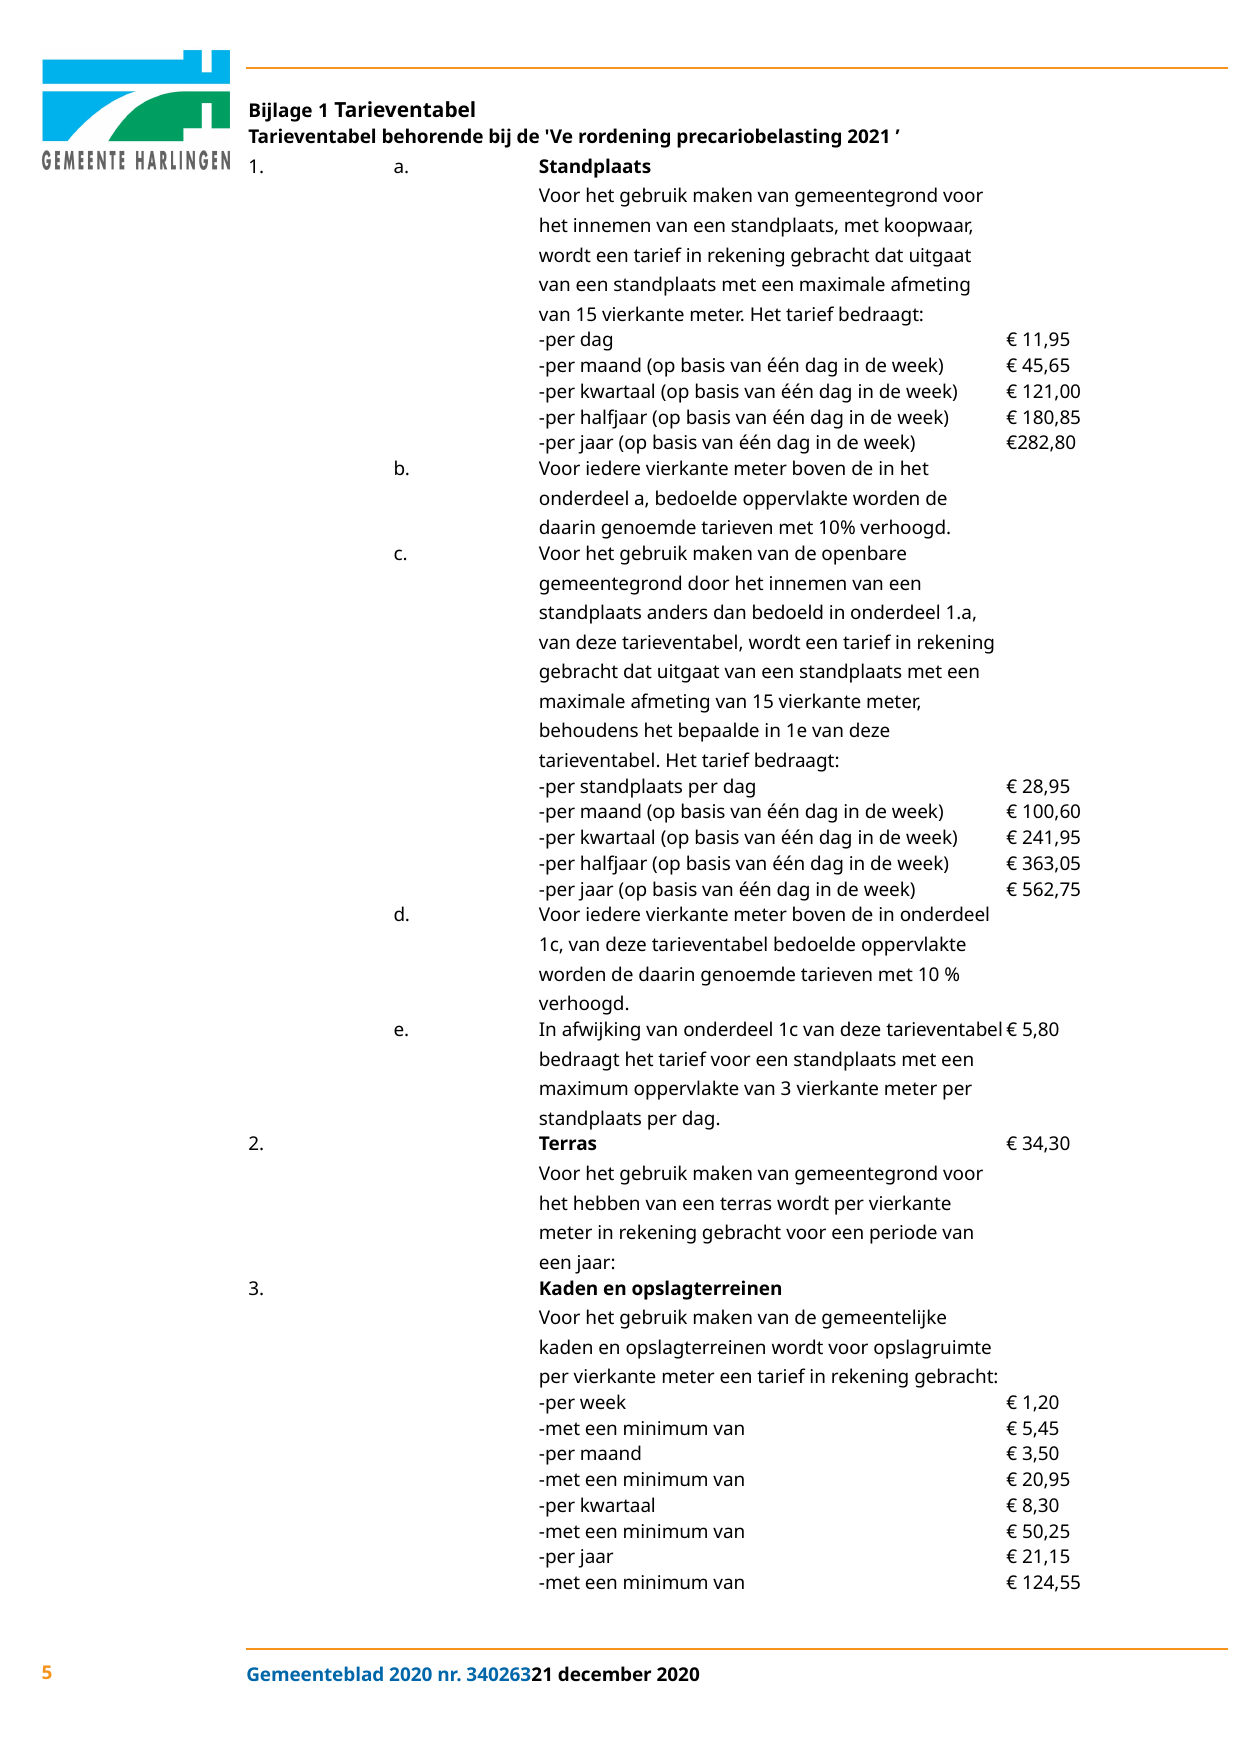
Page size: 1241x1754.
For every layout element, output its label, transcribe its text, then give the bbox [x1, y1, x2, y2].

table_cell [248, 540, 393, 773]
table_cell [393, 1466, 539, 1492]
table_header Standplaats Voor het gebruik maken van gemeentegrond voor het innemen van een standplaats, met koopwaar, wordt een tarief in rekening gebracht dat uitgaat van een standplaats met een maximale afmeting van 15 vierkante meter. Het tarief bedraagt: [539, 153, 1006, 327]
table_cell [393, 1275, 539, 1389]
table_cell -per kwartaal (op basis van één dag in de week) [539, 825, 1006, 850]
table_cell [393, 1492, 539, 1518]
table_cell [248, 327, 393, 352]
table_cell [393, 825, 539, 850]
table_cell [393, 378, 539, 404]
table_cell 3. [248, 1275, 393, 1389]
table_cell [248, 1441, 393, 1466]
table_cell € 100,60 [1006, 799, 1152, 824]
table_cell [248, 1544, 393, 1569]
table_cell -per jaar (op basis van één dag in de week) [539, 876, 1006, 902]
table_cell [248, 353, 393, 378]
table_cell [248, 430, 393, 455]
table_cell -per halfjaar (op basis van één dag in de week) [539, 404, 1006, 429]
table_cell Kaden en opslagterreinen Voor het gebruik maken van de gemeentelijke kaden en opslagterreinen wordt voor opslagruimte per vierkante meter een tarief in rekening gebracht: [539, 1275, 1006, 1389]
table_header [1006, 153, 1152, 327]
table_cell [248, 1466, 393, 1492]
table_cell -per maand [539, 1441, 1006, 1466]
table_cell € 241,95 [1006, 825, 1152, 850]
table_cell -met een minimum van [539, 1569, 1006, 1595]
table_cell € 180,85 [1006, 404, 1152, 429]
table_cell -per standplaats per dag [539, 773, 1006, 799]
table_cell -per kwartaal [539, 1492, 1006, 1518]
table_cell €282,80 [1006, 430, 1152, 455]
table_cell -met een minimum van [539, 1415, 1006, 1441]
table_cell € 8,30 [1006, 1492, 1152, 1518]
table_cell € 20,95 [1006, 1466, 1152, 1492]
table_cell [393, 1131, 539, 1275]
table_cell € 11,95 [1006, 327, 1152, 352]
table_cell [248, 1569, 393, 1595]
table_cell [248, 876, 393, 902]
table_cell € 34,30 [1006, 1131, 1152, 1275]
table_cell € 1,20 [1006, 1389, 1152, 1415]
table_cell € 562,75 [1006, 876, 1152, 902]
table_cell [248, 1016, 393, 1131]
table_cell -met een minimum van [539, 1466, 1006, 1492]
table_cell [248, 1415, 393, 1441]
table_cell [248, 1518, 393, 1543]
table_cell [393, 1518, 539, 1543]
table_cell [393, 850, 539, 876]
table_cell [393, 799, 539, 824]
table_cell c. [393, 540, 539, 773]
table_cell € 21,15 [1006, 1544, 1152, 1569]
table_cell [248, 902, 393, 1016]
table_cell Voor iedere vierkante meter boven de in onderdeel 1c, van deze tarieventabel bedoelde oppervlakte worden de daarin genoemde tarieven met 10 % verhoogd. [539, 902, 1006, 1016]
table_cell [393, 430, 539, 455]
table_cell -per dag [539, 327, 1006, 352]
table_cell [1006, 1275, 1152, 1389]
table_cell -met een minimum van [539, 1518, 1006, 1543]
table_header a. [393, 153, 539, 327]
table_cell -per kwartaal (op basis van één dag in de week) [539, 378, 1006, 404]
table_cell [248, 825, 393, 850]
text Bijlage 1 Tarieventabel [248, 95, 1152, 123]
table_cell [248, 455, 393, 540]
table_cell [393, 353, 539, 378]
table_cell In afwijking van onderdeel 1c van deze tarieventabel bedraagt het tarief voor een standplaats met een maximum oppervlakte van 3 vierkante meter per standplaats per dag. [539, 1016, 1006, 1131]
table_cell -per jaar (op basis van één dag in de week) [539, 430, 1006, 455]
table_cell [1006, 540, 1152, 773]
table_cell € 28,95 [1006, 773, 1152, 799]
table_cell € 3,50 [1006, 1441, 1152, 1466]
table_cell [1006, 902, 1152, 1016]
table_cell Voor het gebruik maken van de openbare gemeentegrond door het innemen van een standplaats anders dan bedoeld in onderdeel 1.a, van deze tarieventabel, wordt een tarief in rekening gebracht dat uitgaat van een standplaats met een maximale afmeting van 15 vierkante meter, behoudens het bepaalde in 1e van deze tarieventabel. Het tarief bedraagt: [539, 540, 1006, 773]
table_cell [393, 327, 539, 352]
table_cell [1006, 455, 1152, 540]
table_cell [248, 404, 393, 429]
table_cell d. [393, 902, 539, 1016]
table_cell e. [393, 1016, 539, 1131]
table_cell [248, 773, 393, 799]
table_cell [393, 773, 539, 799]
table_cell [393, 1389, 539, 1415]
table_cell [248, 799, 393, 824]
table_cell -per halfjaar (op basis van één dag in de week) [539, 850, 1006, 876]
table_cell Voor iedere vierkante meter boven de in het onderdeel a, bedoelde oppervlakte worden de daarin genoemde tarieven met 10% verhoogd. [539, 455, 1006, 540]
table_cell -per jaar [539, 1544, 1006, 1569]
table_cell -per maand (op basis van één dag in de week) [539, 353, 1006, 378]
table_cell [393, 1415, 539, 1441]
table_cell [248, 378, 393, 404]
table_cell [393, 1441, 539, 1466]
text Tarieventabel behorende bij de 'Ve rordening precariobelasting 2021 ’ [248, 123, 1152, 149]
table_cell -per maand (op basis van één dag in de week) [539, 799, 1006, 824]
table_cell b. [393, 455, 539, 540]
table_cell € 50,25 [1006, 1518, 1152, 1543]
table_cell [393, 404, 539, 429]
table_cell [248, 1389, 393, 1415]
table_cell [393, 876, 539, 902]
table_cell € 5,80 [1006, 1016, 1152, 1131]
table_cell € 124,55 [1006, 1569, 1152, 1595]
table_cell 2. [248, 1131, 393, 1275]
table_cell -per week [539, 1389, 1006, 1415]
table_cell [248, 850, 393, 876]
table_cell € 121,00 [1006, 378, 1152, 404]
table_cell [248, 1492, 393, 1518]
table_header 1. [248, 153, 393, 327]
table_cell [393, 1569, 539, 1595]
table_cell € 5,45 [1006, 1415, 1152, 1441]
table_cell [393, 1544, 539, 1569]
table_cell Terras Voor het gebruik maken van gemeentegrond voor het hebben van een terras wordt per vierkante meter in rekening gebracht voor een periode van een jaar: [539, 1131, 1006, 1275]
table_cell € 363,05 [1006, 850, 1152, 876]
table_cell € 45,65 [1006, 353, 1152, 378]
picture [41, 47, 231, 172]
